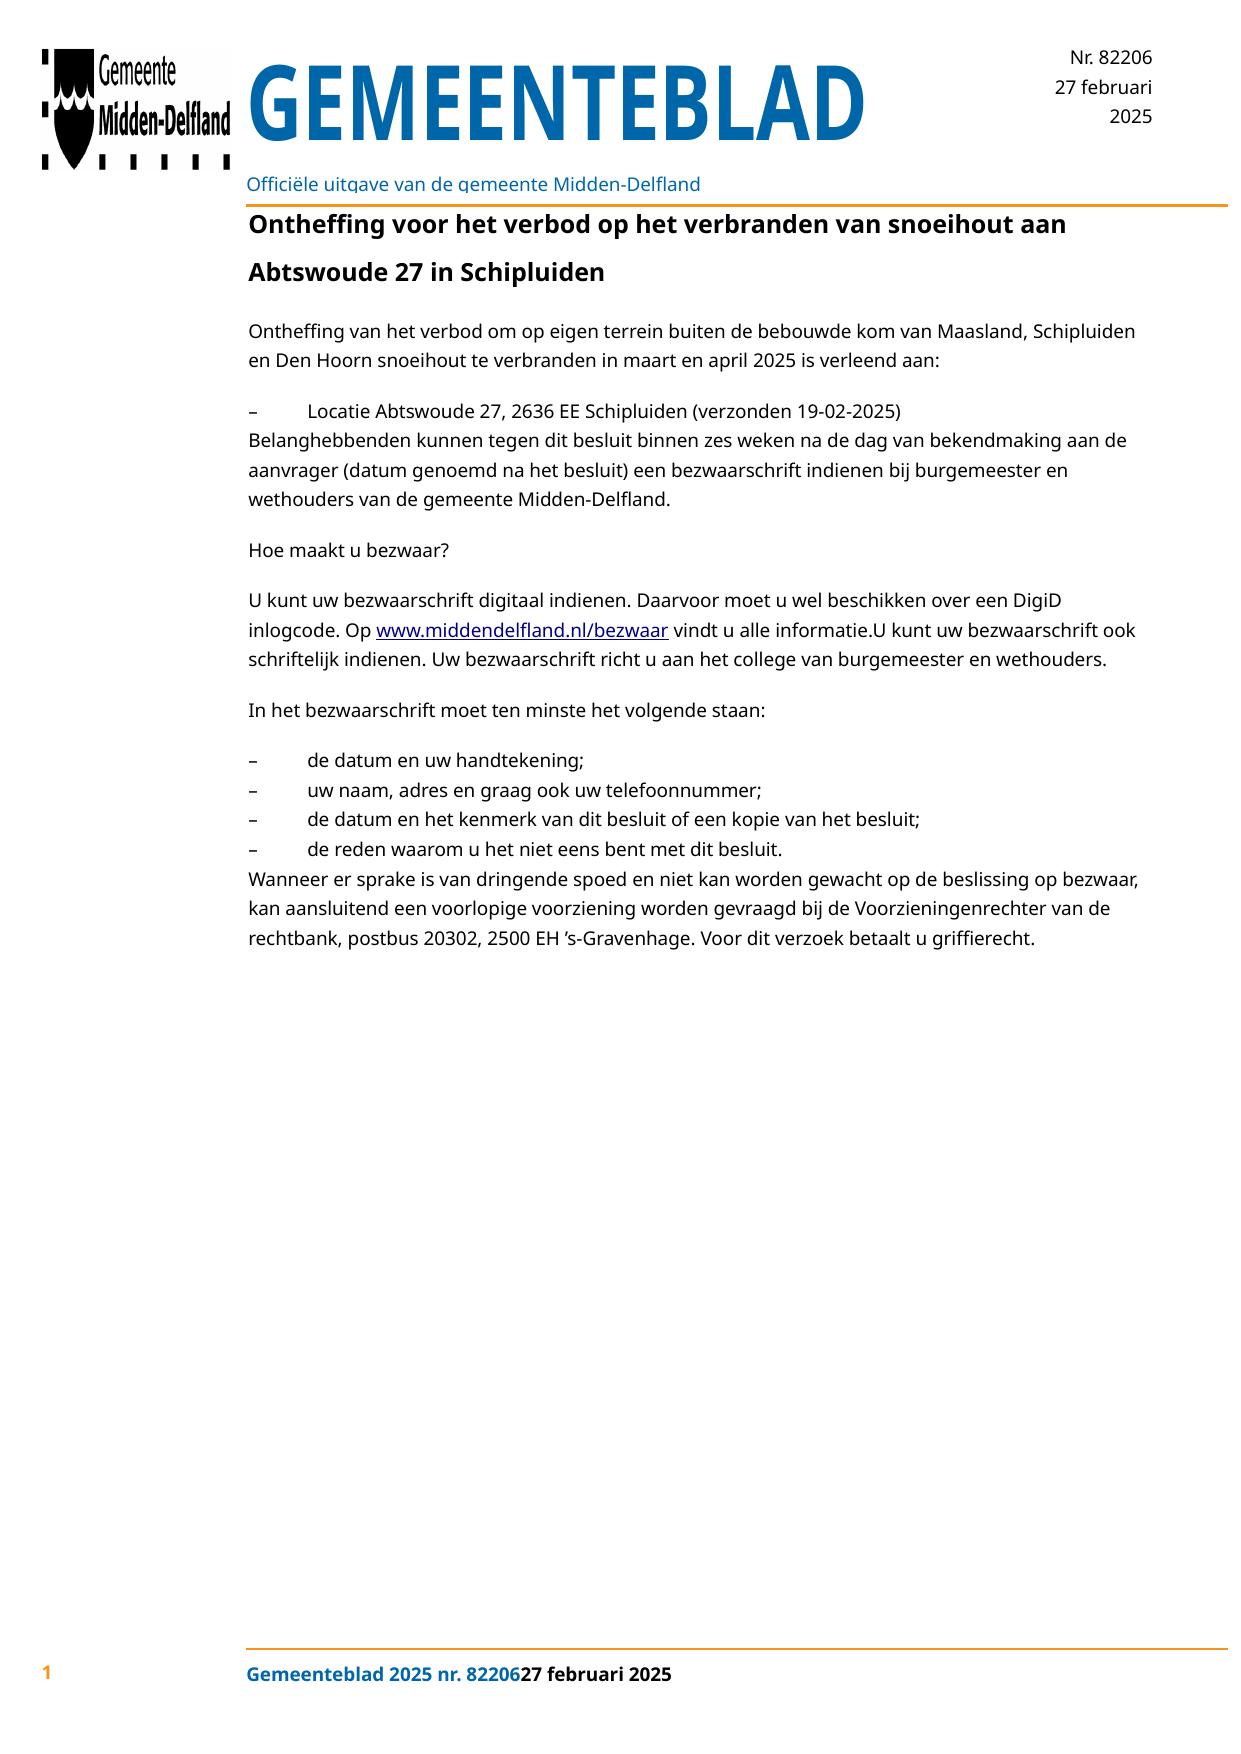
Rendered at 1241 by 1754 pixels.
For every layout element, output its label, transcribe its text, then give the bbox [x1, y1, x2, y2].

list de reden waarom u het niet eens bent met dit besluit. [248, 836, 1152, 862]
text In het bezwaarschrift moet ten minste het volgende staan: [248, 697, 1152, 723]
list uw naam, adres en graag ook uw telefoonnummer; [248, 777, 1152, 803]
text ​Wanneer er sprake is van dringende spoed en niet kan worden gewacht op de beslissing op bezwaar, kan aansluitend een voorlopige voorziening worden gevraagd bij de Voorzieningenrechter van de rechtbank, postbus 20302, 2500 EH ’s-Gravenhage. Voor dit verzoek betaalt u griffierecht. [248, 866, 1152, 951]
list Locatie Abtswoude 27, 2636 EE Schipluiden (verzonden 19-02-2025) [248, 398, 1152, 424]
list de datum en uw handtekening; [248, 747, 1152, 773]
text Ontheffing van het verbod om op eigen terrein buiten de bebouwde kom van Maasland, Schipluiden en Den Hoorn snoeihout te verbranden in maart en april 2025 is verleend aan: [248, 318, 1152, 373]
text U kunt uw bezwaarschrift digitaal indienen. Daarvoor moet u wel beschikken over een DigiD inlogcode. Op www.middendelfland.nl/bezwaar vindt u alle informatie.U kunt uw bezwaarschrift ook schriftelijk indienen. Uw bezwaarschrift richt u aan het college van burgemeester en wethouders. [248, 587, 1152, 672]
text Ontheffing voor het verbod op het verbranden van snoeihout aan Abtswoude 27 in Schipluiden [248, 207, 1152, 288]
text Belanghebbenden kunnen tegen dit besluit binnen zes weken na de dag van bekendmaking aan de aanvrager (datum genoemd na het besluit) een bezwaarschrift indienen bij burgemeester en wethouders van de gemeente Midden-Delfland. [248, 427, 1152, 512]
list de datum en het kenmerk van dit besluit of een kopie van het besluit; [248, 807, 1152, 832]
picture [41, 47, 231, 172]
text Hoe maakt u bezwaar? [248, 537, 1152, 563]
